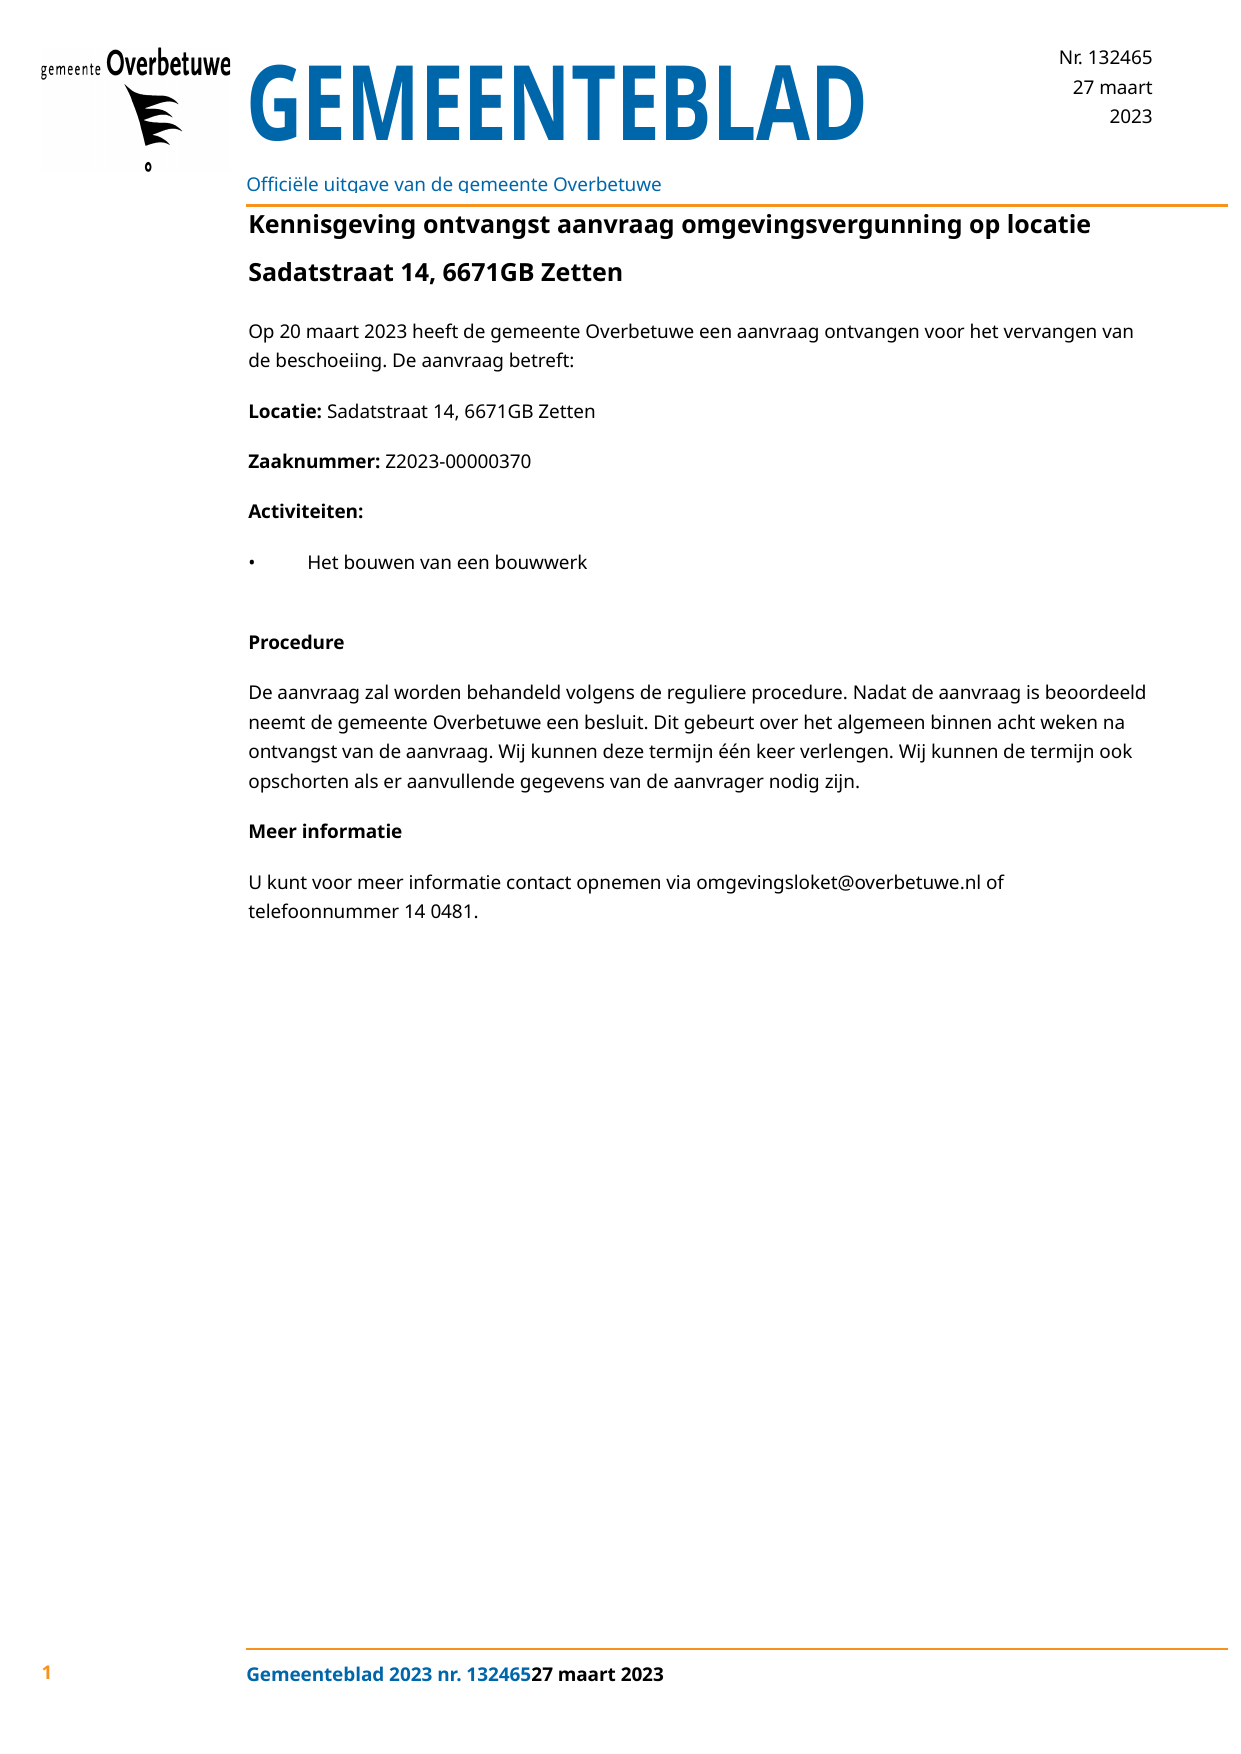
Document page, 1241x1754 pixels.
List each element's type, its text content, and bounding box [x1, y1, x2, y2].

text Meer informatie [248, 819, 1152, 844]
text De aanvraag zal worden behandeld volgens de reguliere procedure. Nadat de aanvraag is beoordeeld neemt de gemeente Overbetuwe een besluit. Dit gebeurt over het algemeen binnen acht weken na ontvangst van de aanvraag. Wij kunnen deze termijn één keer verlengen. Wij kunnen de termijn ook opschorten als er aanvullende gegevens van de aanvrager nodig zijn. [248, 679, 1152, 794]
text Activiteiten: [248, 499, 1152, 524]
list Het bouwen van een bouwwerk [248, 549, 1152, 575]
text Zaaknummer: Z2023-00000370 [248, 448, 1152, 474]
text U kunt voor meer informatie contact opnemen via omgevingsloket@overbetuwe.nl of telefoonnummer 14 0481. [248, 869, 1152, 924]
text Kennisgeving ontvangst aanvraag omgevingsvergunning op locatie Sadatstraat 14, 6671GB Zetten [248, 207, 1152, 288]
text Op 20 maart 2023 heeft de gemeente Overbetuwe een aanvraag ontvangen voor het vervangen van de beschoeiing. De aanvraag betreft: [248, 318, 1152, 373]
text Locatie: Sadatstraat 14, 6671GB Zetten [248, 398, 1152, 424]
text Procedure [248, 629, 1152, 655]
picture [41, 47, 231, 172]
